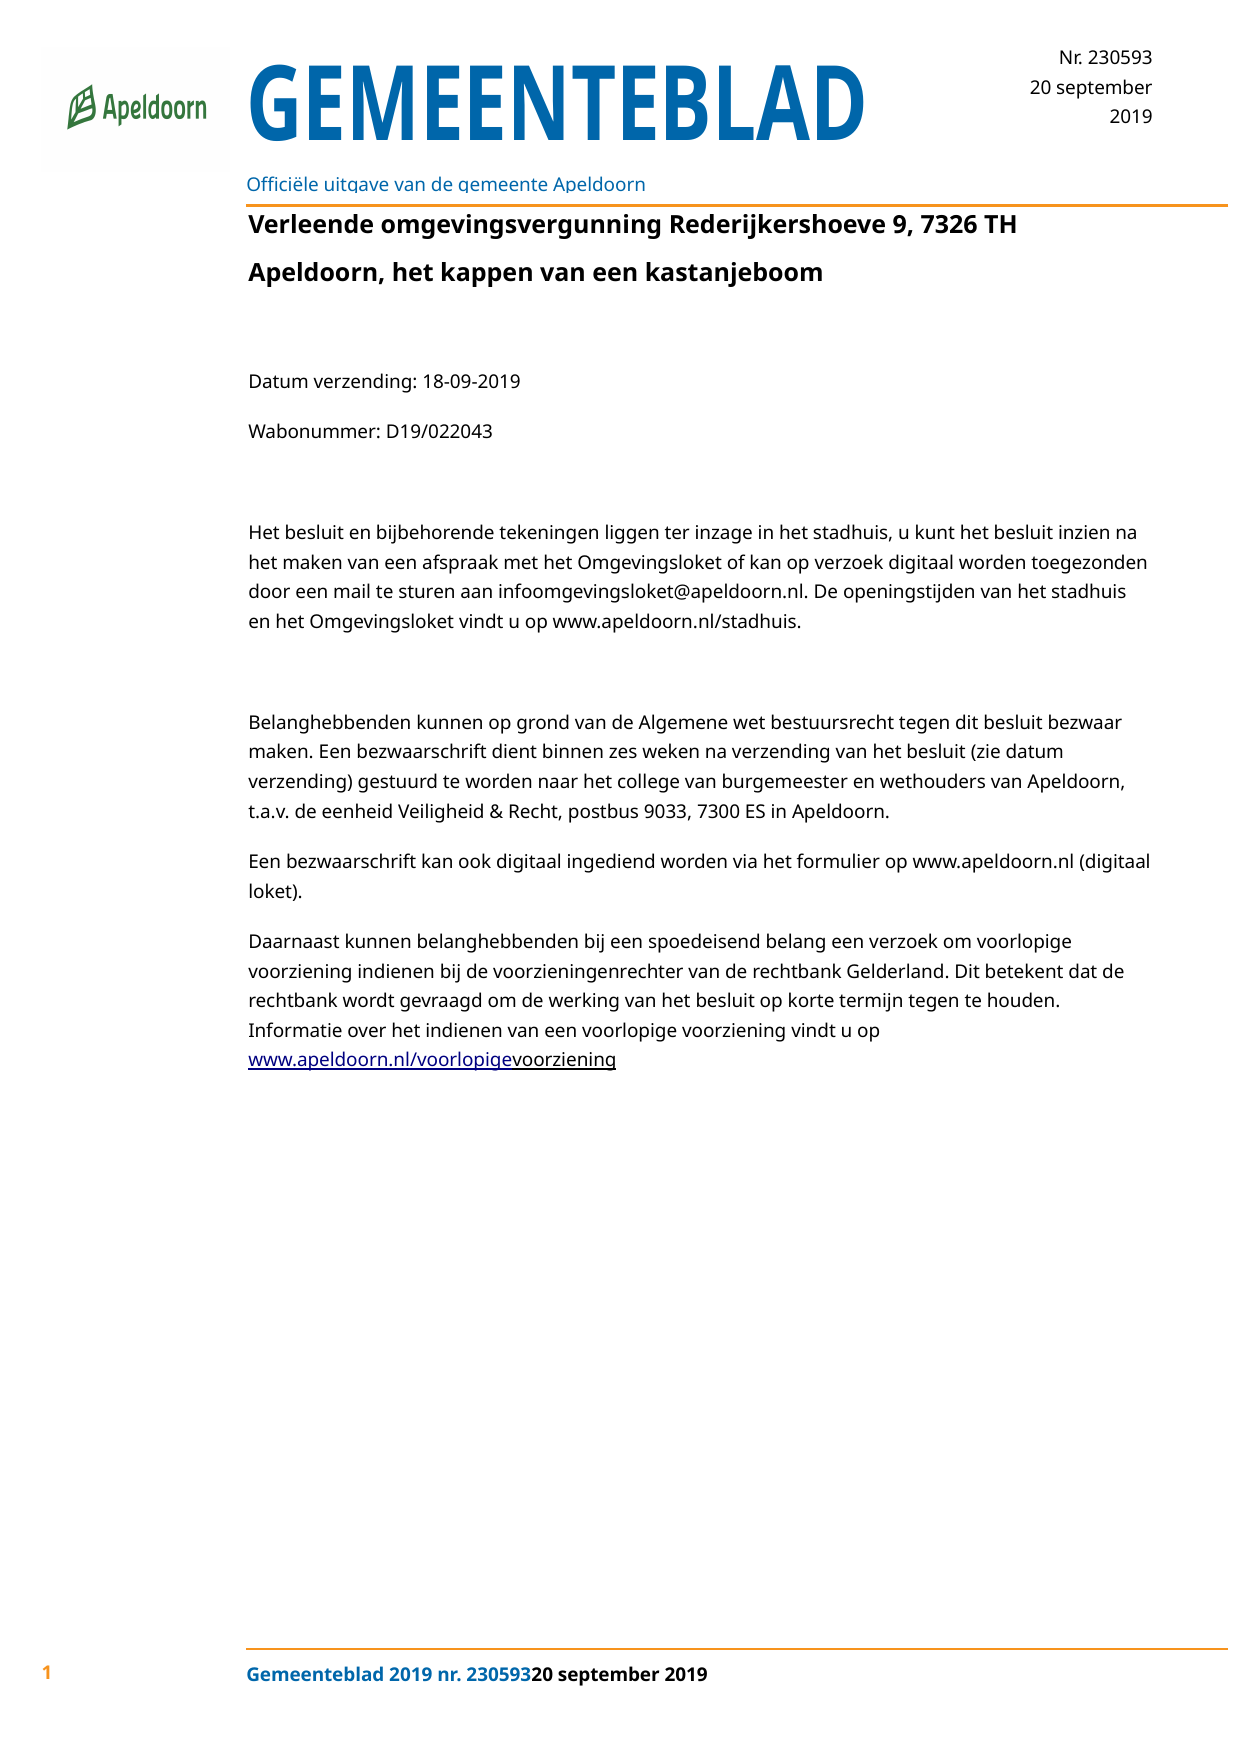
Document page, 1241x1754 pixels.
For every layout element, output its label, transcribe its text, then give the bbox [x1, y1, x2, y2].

picture [41, 47, 231, 172]
text Een bezwaarschrift kan ook digitaal ingediend worden via het formulier op www.apeldoorn.nl (digitaal loket). [248, 848, 1152, 904]
text Daarnaast kunnen belanghebbenden bij een spoedeisend belang een verzoek om voorlopige voorziening indienen bij de voorzieningenrechter van de rechtbank Gelderland. Dit betekent dat de rechtbank wordt gevraagd om de werking van het besluit op korte termijn tegen te houden. Informatie over het indienen van een voorlopige voorziening vindt u op www.apeldoorn.nl/voorlopigevoorziening [248, 928, 1152, 1072]
text Belanghebbenden kunnen op grond van de Algemene wet bestuursrecht tegen dit besluit bezwaar maken. Een bezwaarschrift dient binnen zes weken na verzending van het besluit (zie datum verzending) gestuurd te worden naar het college van burgemeester en wethouders van Apeldoorn, t.a.v. de eenheid Veiligheid & Recht, postbus 9033, 7300 ES in Apeldoorn. [248, 709, 1152, 824]
text Het besluit en bijbehorende tekeningen liggen ter inzage in het stadhuis, u kunt het besluit inzien na het maken van een afspraak met het Omgevingsloket of kan op verzoek digitaal worden toegezonden door een mail te sturen aan infoomgevingsloket@apeldoorn.nl. De openingstijden van het stadhuis en het Omgevingsloket vindt u op www.apeldoorn.nl/stadhuis. [248, 519, 1152, 634]
text Verleende omgevingsvergunning Rederijkershoeve 9, 7326 TH Apeldoorn, het kappen van een kastanjeboom [248, 207, 1152, 288]
text Wabonummer: D19/022043 [248, 419, 1152, 444]
text Datum verzending: 18-09-2019 [248, 368, 1152, 394]
